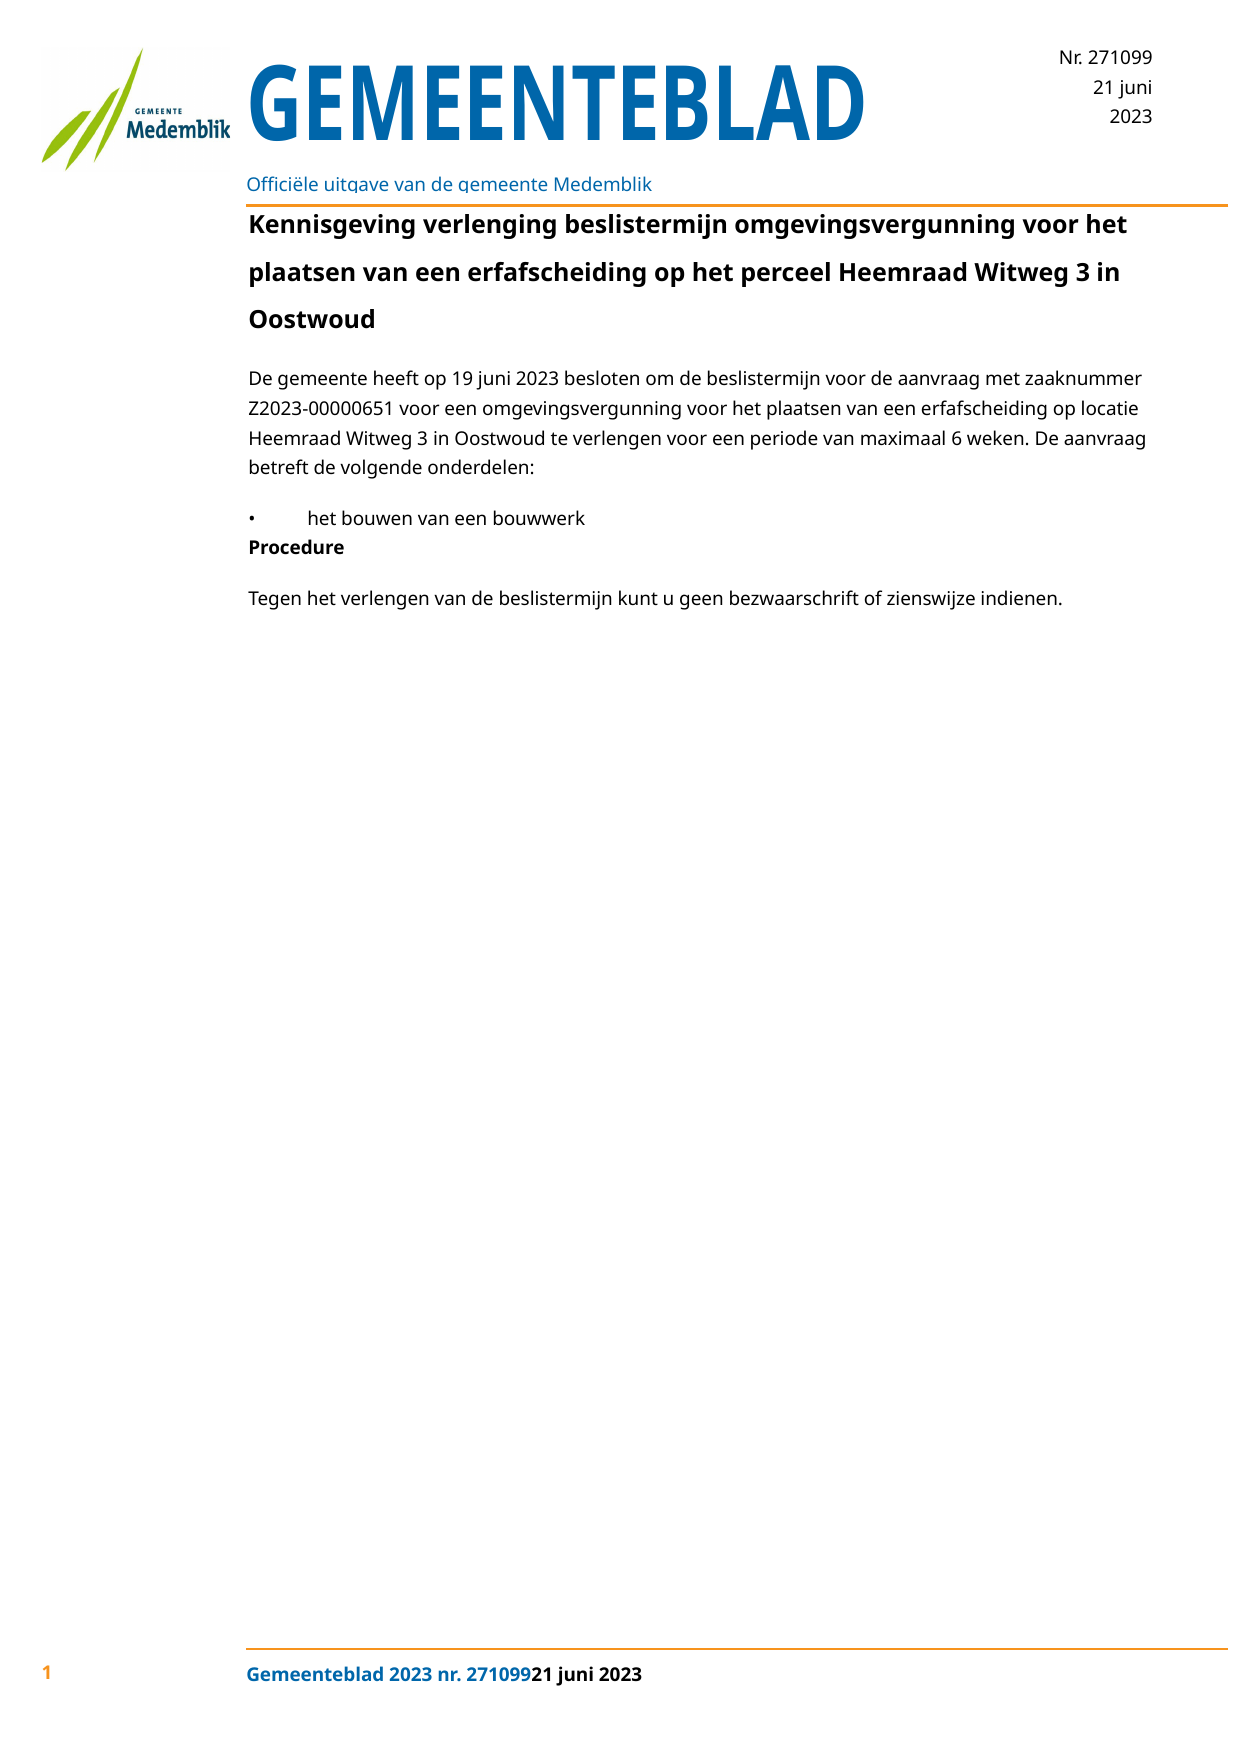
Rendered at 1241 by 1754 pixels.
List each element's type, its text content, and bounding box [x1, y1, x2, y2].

text Kennisgeving verlenging beslistermijn omgevingsvergunning voor het plaatsen van een erfafscheiding op het perceel Heemraad Witweg 3 in Oostwoud [248, 207, 1152, 336]
text Tegen het verlengen van de beslistermijn kunt u geen bezwaarschrift of zienswijze indienen. [248, 585, 1152, 610]
list het bouwen van een bouwwerk [248, 505, 1152, 530]
text Procedure [248, 534, 1152, 560]
picture [41, 47, 231, 172]
text De gemeente heeft op 19 juni 2023 besloten om de beslistermijn voor de aanvraag met zaaknummer Z2023-00000651 voor een omgevingsvergunning voor het plaatsen van een erfafscheiding op locatie Heemraad Witweg 3 in Oostwoud te verlengen voor een periode van maximaal 6 weken. De aanvraag betreft de volgende onderdelen: [248, 366, 1152, 480]
